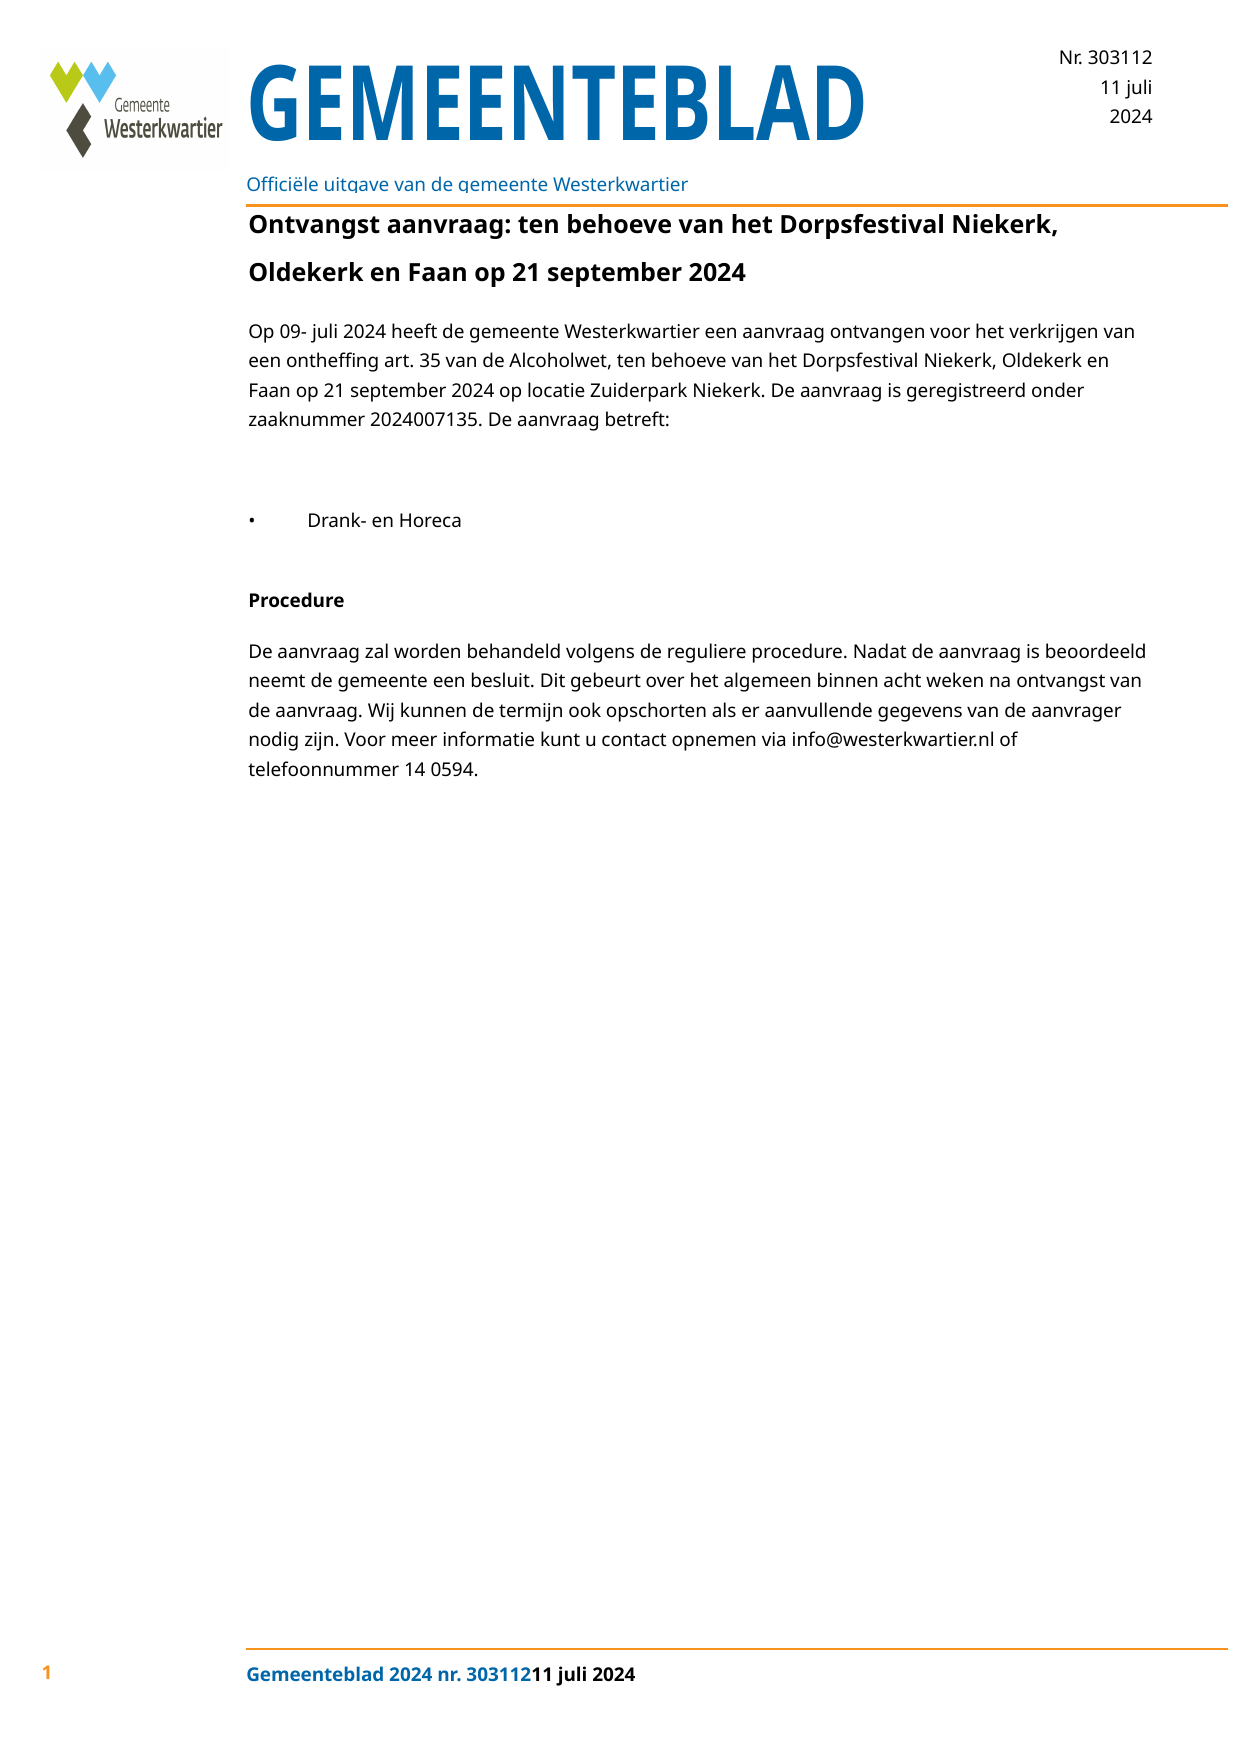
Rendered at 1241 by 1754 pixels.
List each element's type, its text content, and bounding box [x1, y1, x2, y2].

text Procedure [248, 587, 1152, 613]
picture [41, 47, 231, 172]
text Ontvangst aanvraag: ten behoeve van het Dorpsfestival Niekerk, Oldekerk en Faan op 21 september 2024 [248, 207, 1152, 288]
list Drank- en Horeca [248, 507, 1152, 533]
text De aanvraag zal worden behandeld volgens de reguliere procedure. Nadat de aanvraag is beoordeeld neemt de gemeente een besluit. Dit gebeurt over het algemeen binnen acht weken na ontvangst van de aanvraag. Wij kunnen de termijn ook opschorten als er aanvullende gegevens van de aanvrager nodig zijn. Voor meer informatie kunt u contact opnemen via info@westerkwartier.nl of telefoonnummer 14 0594. [248, 638, 1152, 782]
text Op 09- juli 2024 heeft de gemeente Westerkwartier een aanvraag ontvangen voor het verkrijgen van een ontheffing art. 35 van de Alcoholwet, ten behoeve van het Dorpsfestival Niekerk, Oldekerk en Faan op 21 september 2024 op locatie Zuiderpark Niekerk. De aanvraag is geregistreerd onder zaaknummer 2024007135. De aanvraag betreft: [248, 318, 1152, 432]
